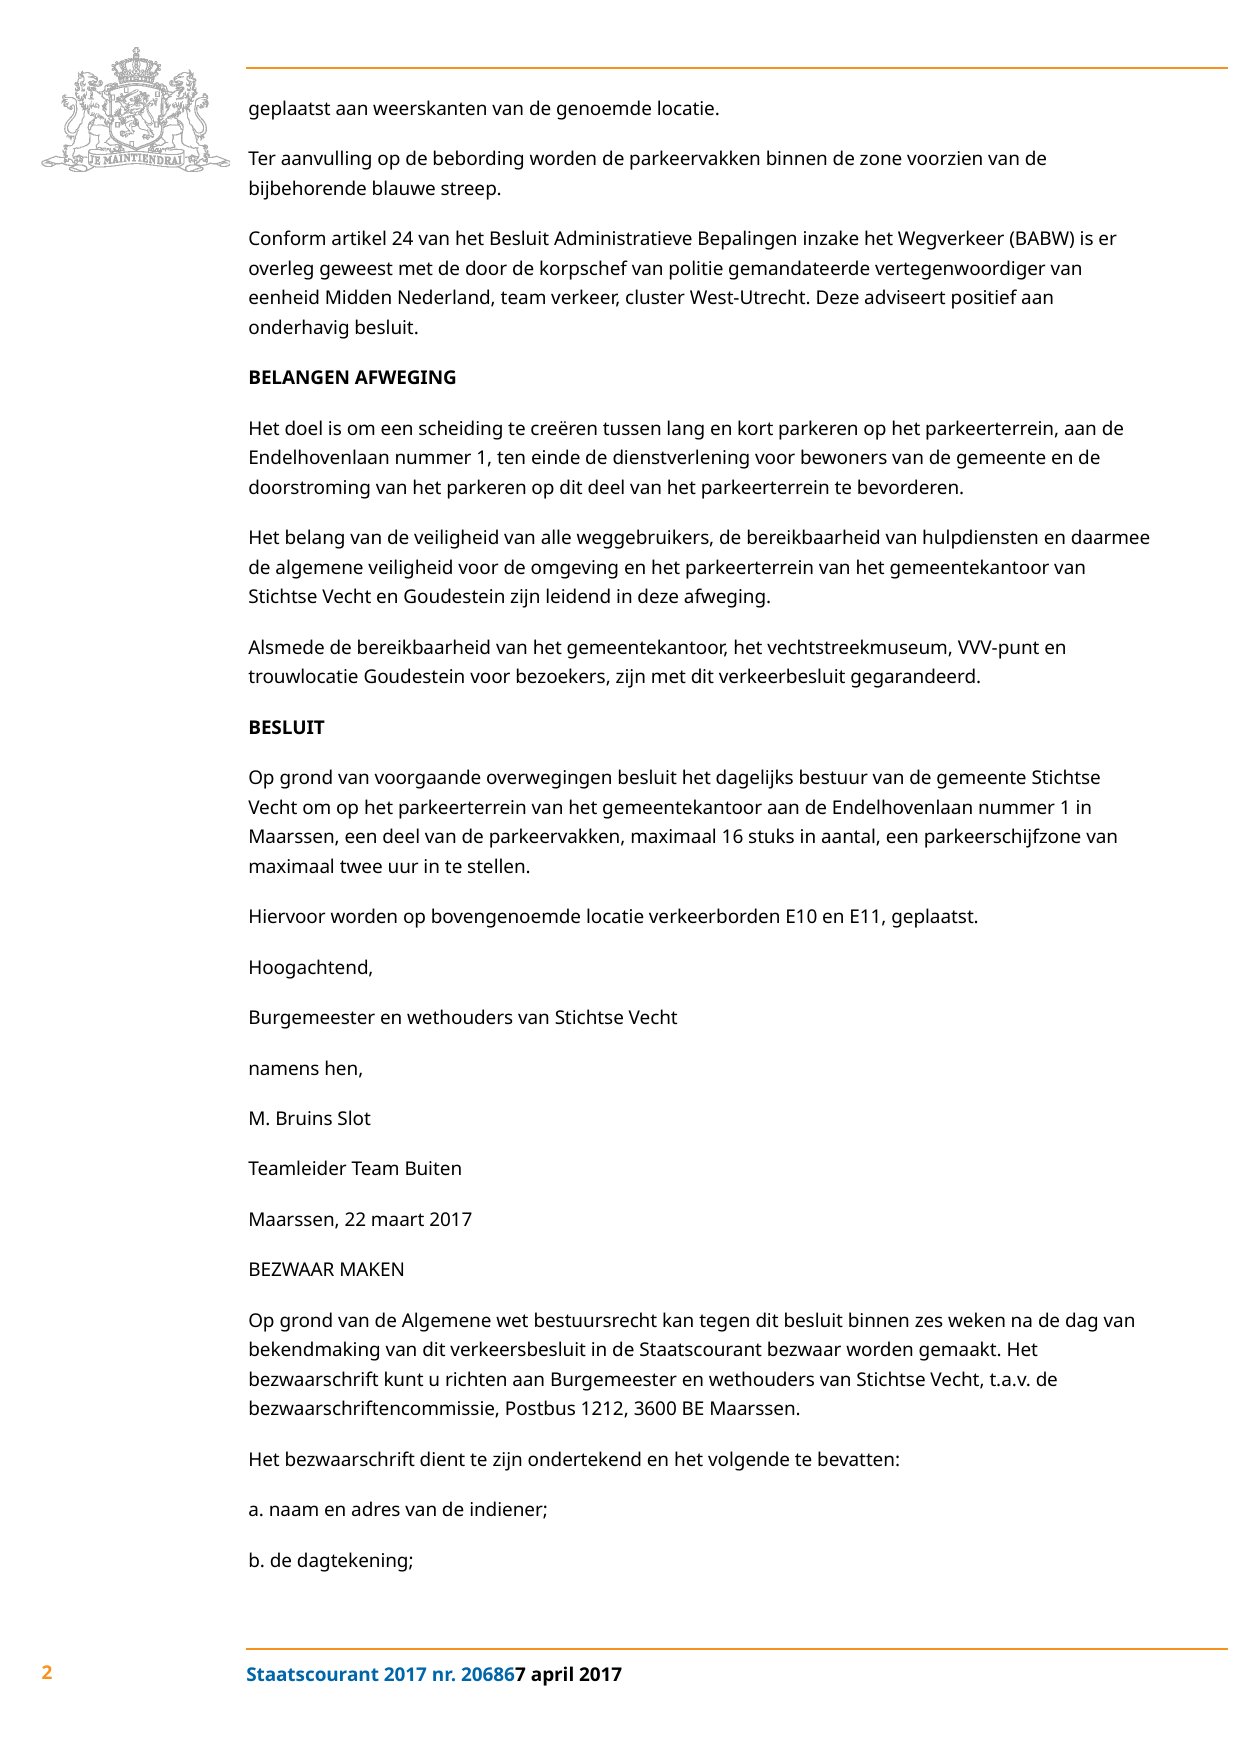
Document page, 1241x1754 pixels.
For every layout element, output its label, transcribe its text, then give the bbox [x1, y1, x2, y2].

text Teamleider Team Buiten [248, 1156, 1152, 1181]
text Op grond van voorgaande overwegingen besluit het dagelijks bestuur van de gemeente Stichtse Vecht om op het parkeerterrein van het gemeentekantoor aan de Endelhovenlaan nummer 1 in Maarssen, een deel van de parkeervakken, maximaal 16 stuks in aantal, een parkeerschijfzone van maximaal twee uur in te stellen. [248, 764, 1152, 879]
text geplaatst aan weerskanten van de genoemde locatie. [248, 95, 1152, 121]
text BESLUIT [248, 714, 1152, 740]
text Op grond van de Algemene wet bestuursrecht kan tegen dit besluit binnen zes weken na de dag van bekendmaking van dit verkeersbesluit in de Staatscourant bezwaar worden gemaakt. Het bezwaarschrift kunt u richten aan Burgemeester en wethouders van Stichtse Vecht, t.a.v. de bezwaarschriftencommissie, Postbus 1212, 3600 BE Maarssen. [248, 1307, 1152, 1421]
text Hiervoor worden op bovengenoemde locatie verkeerborden E10 en E11, geplaatst. [248, 903, 1152, 929]
text a. naam en adres van de indiener; [248, 1496, 1152, 1522]
text Het belang van de veiligheid van alle weggebruikers, de bereikbaarheid van hulpdiensten en daarmee de algemene veiligheid voor de omgeving en het parkeerterrein van het gemeentekantoor van Stichtse Vecht en Goudestein zijn leidend in deze afweging. [248, 524, 1152, 609]
picture [41, 47, 231, 172]
text Burgemeester en wethouders van Stichtse Vecht [248, 1004, 1152, 1030]
text Alsmede de bereikbaarheid van het gemeentekantoor, het vechtstreekmuseum, VVV-punt en trouwlocatie Goudestein voor bezoekers, zijn met dit verkeerbesluit gegarandeerd. [248, 634, 1152, 689]
text Het doel is om een scheiding te creëren tussen lang en kort parkeren op het parkeerterrein, aan de Endelhovenlaan nummer 1, ten einde de dienstverlening voor bewoners van de gemeente en de doorstroming van het parkeren op dit deel van het parkeerterrein te bevorderen. [248, 415, 1152, 500]
text BELANGEN AFWEGING [248, 364, 1152, 390]
text Hoogachtend, [248, 954, 1152, 980]
text Maarssen, 22 maart 2017 [248, 1206, 1152, 1232]
text b. de dagtekening; [248, 1547, 1152, 1573]
text Het bezwaarschrift dient te zijn ondertekend en het volgende te bevatten: [248, 1446, 1152, 1472]
text BEZWAAR MAKEN [248, 1256, 1152, 1282]
text Conform artikel 24 van het Besluit Administratieve Bepalingen inzake het Wegverkeer (BABW) is er overleg geweest met de door de korpschef van politie gemandateerde vertegenwoordiger van eenheid Midden Nederland, team verkeer, cluster West-Utrecht. Deze adviseert positief aan onderhavig besluit. [248, 225, 1152, 340]
text Ter aanvulling op de bebording worden de parkeervakken binnen de zone voorzien van de bijbehorende blauwe streep. [248, 145, 1152, 201]
text M. Bruins Slot [248, 1105, 1152, 1131]
text namens hen, [248, 1055, 1152, 1081]
